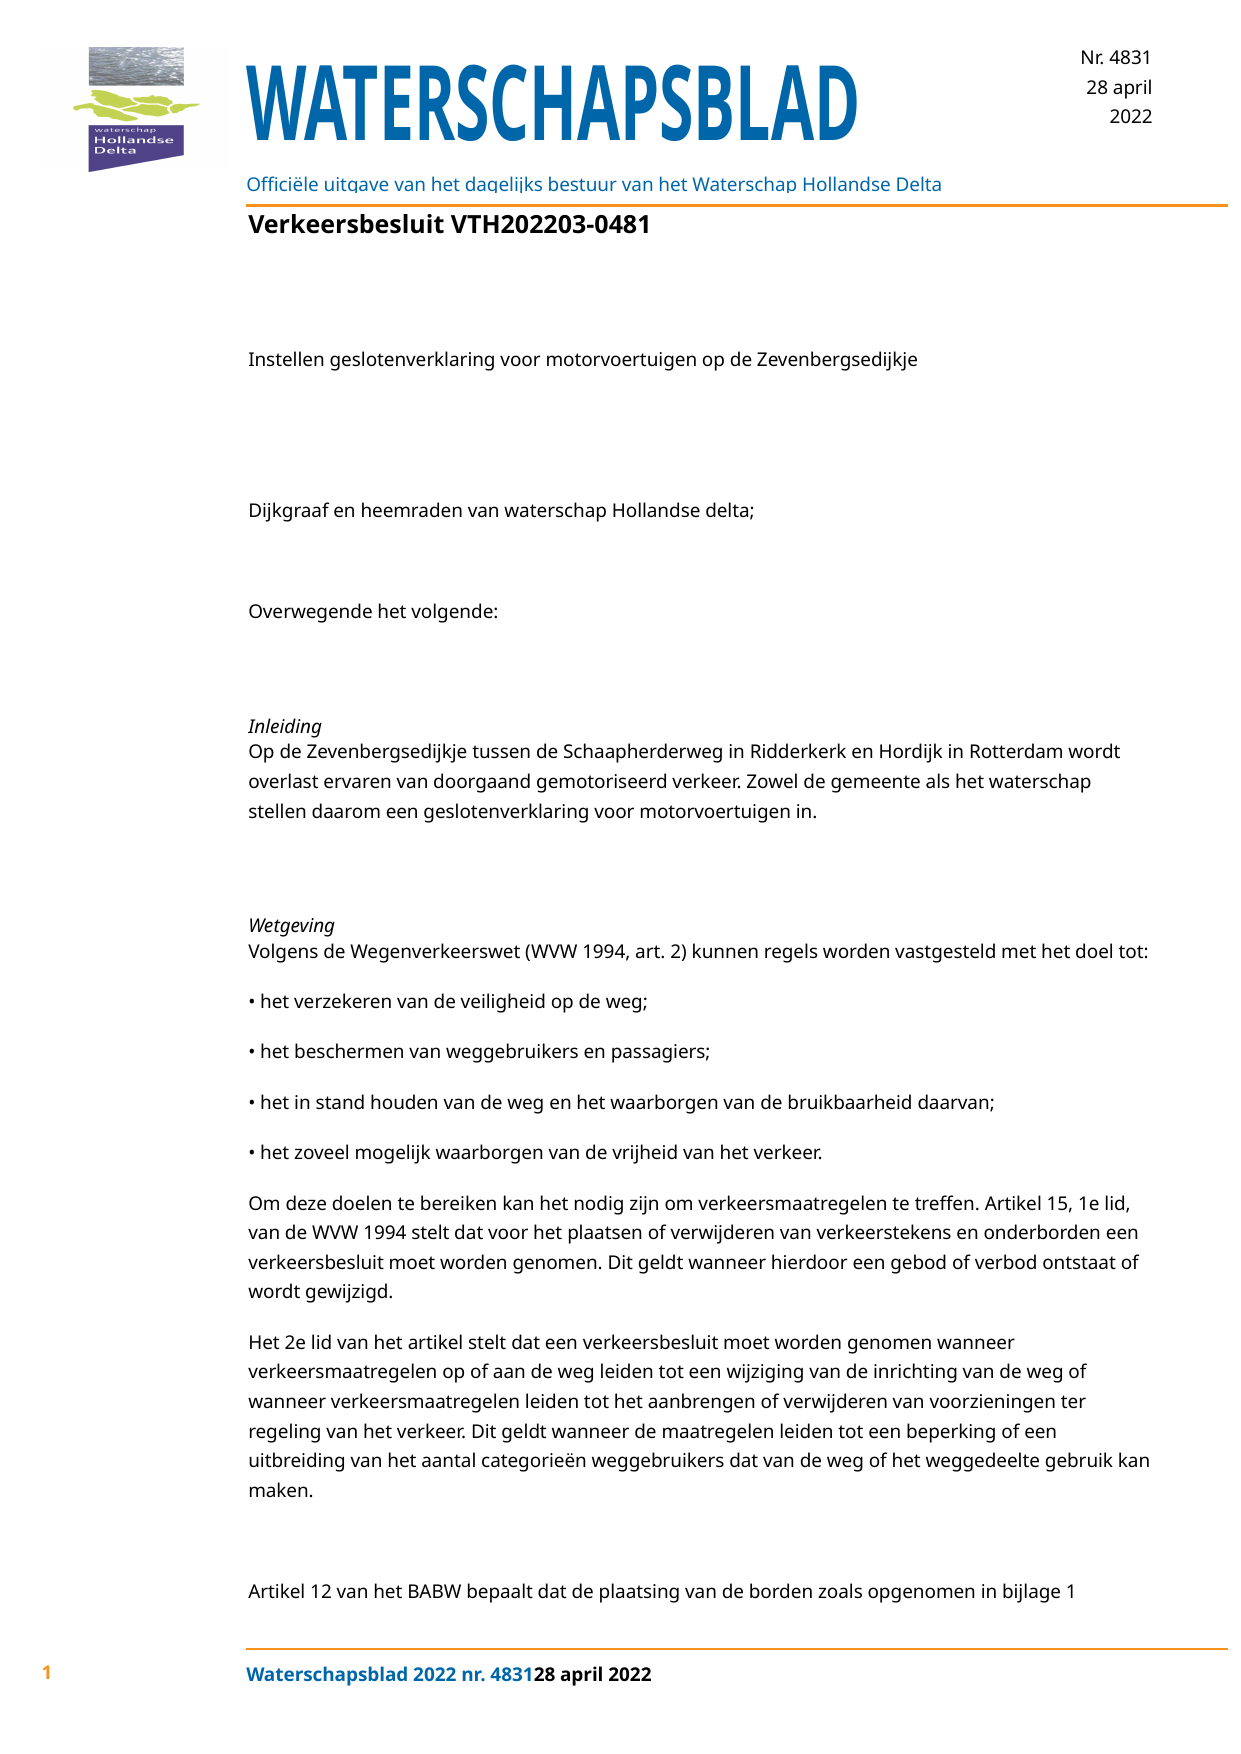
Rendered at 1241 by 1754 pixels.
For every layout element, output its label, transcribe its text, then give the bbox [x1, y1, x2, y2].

text Dijkgraaf en heemraden van waterschap Hollandse delta; [248, 498, 1152, 523]
text Instellen geslotenverklaring voor motorvoertuigen op de Zevenbergsedijkje [248, 346, 1152, 372]
text • het zoveel mogelijk waarborgen van de vrijheid van het verkeer. [248, 1139, 1152, 1165]
text • het verzekeren van de veiligheid op de weg; [248, 988, 1152, 1014]
text Wetgeving [248, 912, 1152, 938]
text Op de Zevenbergsedijkje tussen de Schaapherderweg in Ridderkerk en Hordijk in Rotterdam wordt overlast ervaren van doorgaand gemotoriseerd verkeer. Zowel de gemeente als het waterschap stellen daarom een geslotenverklaring voor motorvoertuigen in. [248, 739, 1152, 823]
picture [41, 47, 231, 172]
text Overwegende het volgende: [248, 598, 1152, 624]
text Inleiding [248, 713, 1152, 739]
text Verkeersbesluit VTH202203-0481 [248, 207, 1152, 241]
text Artikel 12 van het BABW bepaalt dat de plaatsing van de borden zoals opgenomen in bijlage 1 [248, 1578, 1152, 1604]
text Om deze doelen te bereiken kan het nodig zijn om verkeersmaatregelen te treffen. Artikel 15, 1e lid, van de WVW 1994 stelt dat voor het plaatsen of verwijderen van verkeerstekens en onderborden een verkeersbesluit moet worden genomen. Dit geldt wanneer hierdoor een gebod of verbod ontstaat of wordt gewijzigd. [248, 1190, 1152, 1304]
text Het 2e lid van het artikel stelt dat een verkeersbesluit moet worden genomen wanneer verkeersmaatregelen op of aan de weg leiden tot een wijziging van de inrichting van de weg of wanneer verkeersmaatregelen leiden tot het aanbrengen of verwijderen van voorzieningen ter regeling van het verkeer. Dit geldt wanneer de maatregelen leiden tot een beperking of een uitbreiding van het aantal categorieën weggebruikers dat van de weg of het weggedeelte gebruik kan maken. [248, 1329, 1152, 1503]
text Volgens de Wegenverkeerswet (WVW 1994, art. 2) kunnen regels worden vastgesteld met het doel tot: [248, 938, 1152, 964]
text • het beschermen van weggebruikers en passagiers; [248, 1039, 1152, 1064]
text • het in stand houden van de weg en het waarborgen van de bruikbaarheid daarvan; [248, 1089, 1152, 1115]
